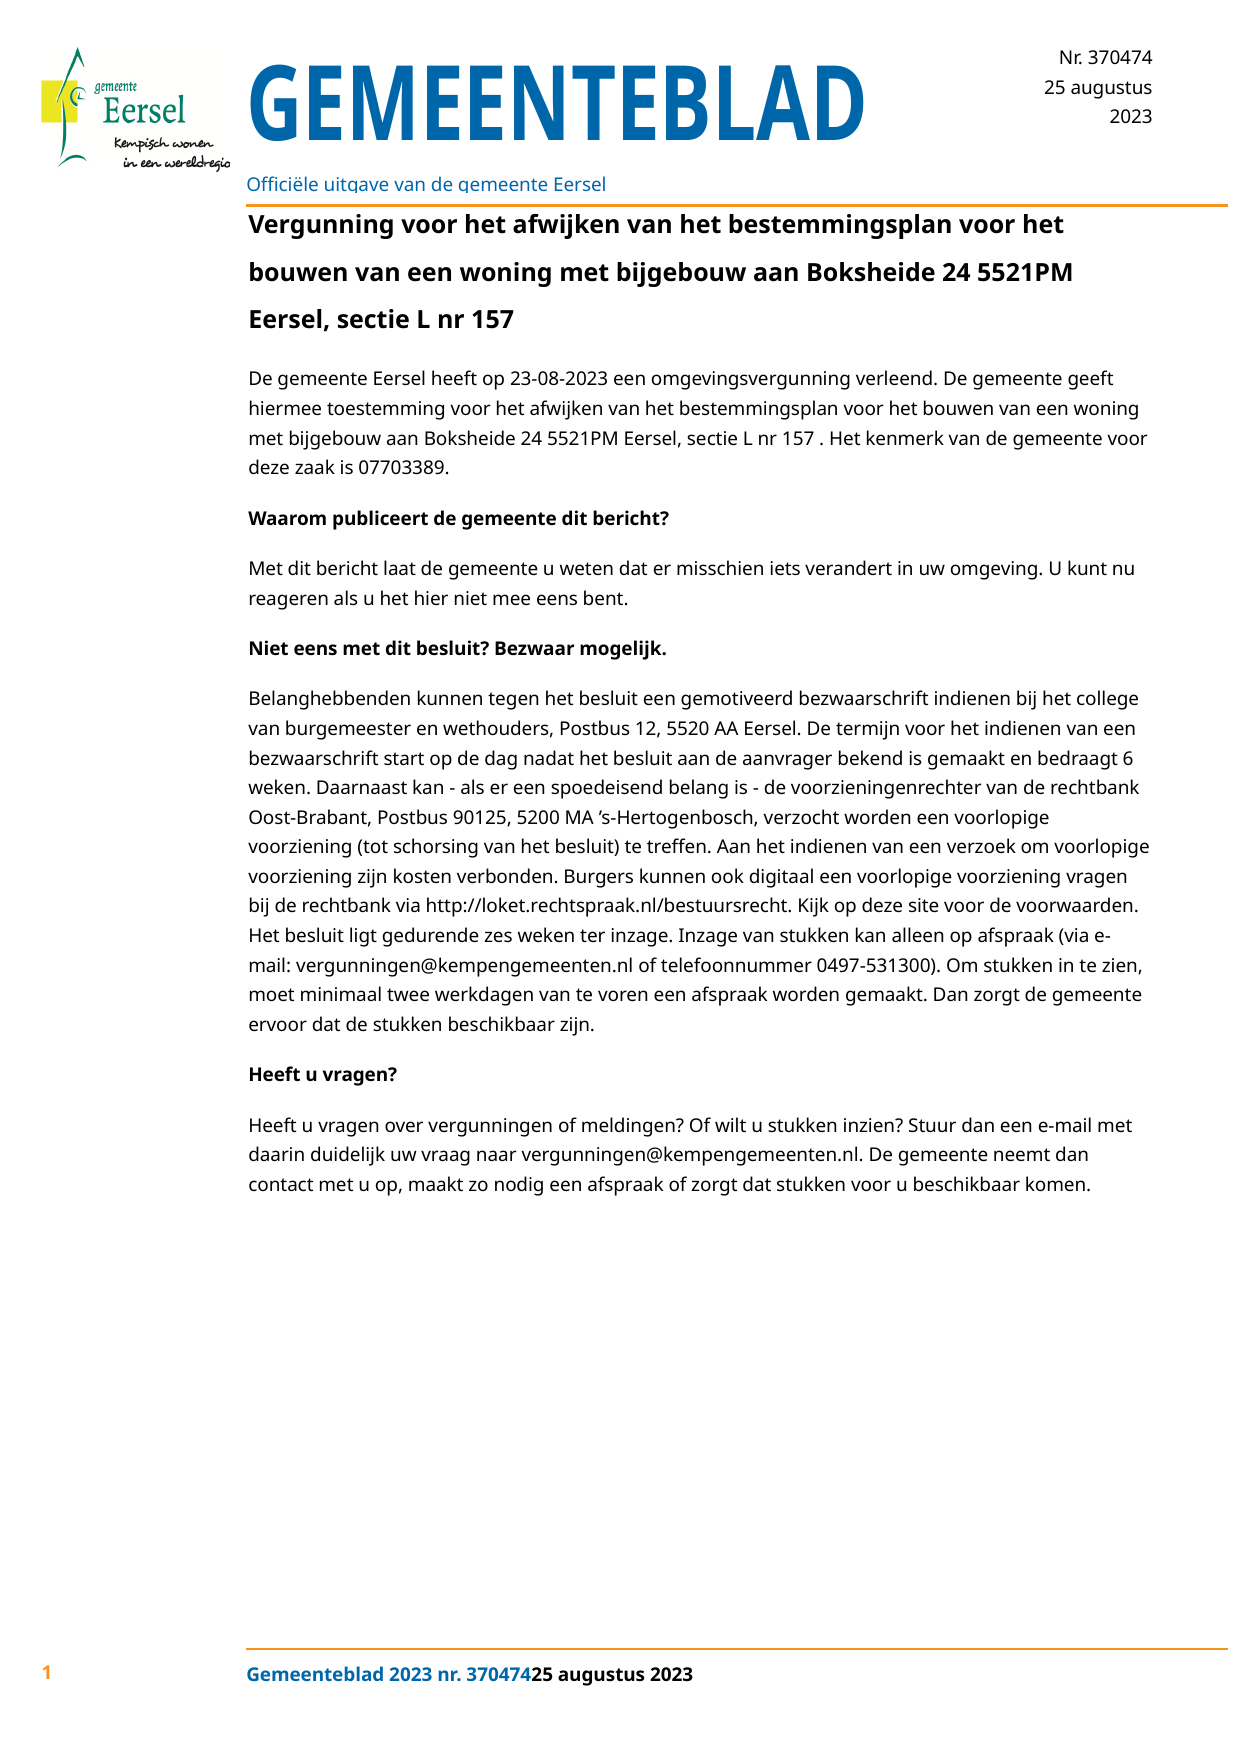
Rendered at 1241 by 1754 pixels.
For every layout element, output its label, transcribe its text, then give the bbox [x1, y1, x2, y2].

text Waarom publiceert de gemeente dit bericht? [248, 505, 1152, 530]
text Heeft u vragen over vergunningen of meldingen? Of wilt u stukken inzien? Stuur dan een e-mail met daarin duidelijk uw vraag naar vergunningen@kempengemeenten.nl. De gemeente neemt dan contact met u op, maakt zo nodig een afspraak of zorgt dat stukken voor u beschikbaar komen. [248, 1112, 1152, 1197]
picture [41, 47, 231, 172]
text Belanghebbenden kunnen tegen het besluit een gemotiveerd bezwaarschrift indienen bij het college van burgemeester en wethouders, Postbus 12, 5520 AA Eersel. De termijn voor het indienen van een bezwaarschrift start op de dag nadat het besluit aan de aanvrager bekend is gemaakt en bedraagt 6 weken. Daarnaast kan - als er een spoedeisend belang is - de voorzieningenrechter van de rechtbank Oost-Brabant, Postbus 90125, 5200 MA ’s-Hertogenbosch, verzocht worden een voorlopige voorziening (tot schorsing van het besluit) te treffen. Aan het indienen van een verzoek om voorlopige voorziening zijn kosten verbonden. Burgers kunnen ook digitaal een voorlopige voorziening vragen bij de rechtbank via http://loket.rechtspraak.nl/bestuursrecht. Kijk op deze site voor de voorwaarden. Het besluit ligt gedurende zes weken ter inzage. Inzage van stukken kan alleen op afspraak (via e-mail: vergunningen@kempengemeenten.nl of telefoonnummer 0497-531300). Om stukken in te zien, moet minimaal twee werkdagen van te voren een afspraak worden gemaakt. Dan zorgt de gemeente ervoor dat de stukken beschikbaar zijn. [248, 686, 1152, 1037]
text De gemeente Eersel heeft op 23-08-2023 een omgevingsvergunning verleend. De gemeente geeft hiermee toestemming voor het afwijken van het bestemmingsplan voor het bouwen van een woning met bijgebouw aan Boksheide 24 5521PM Eersel, sectie L nr 157 . Het kenmerk van de gemeente voor deze zaak is 07703389. [248, 366, 1152, 480]
text Heeft u vragen? [248, 1061, 1152, 1087]
text Vergunning voor het afwijken van het bestemmingsplan voor het bouwen van een woning met bijgebouw aan Boksheide 24 5521PM Eersel, sectie L nr 157 [248, 207, 1152, 336]
text Met dit bericht laat de gemeente u weten dat er misschien iets verandert in uw omgeving. U kunt nu reageren als u het hier niet mee eens bent. [248, 555, 1152, 610]
text Niet eens met dit besluit? Bezwaar mogelijk. [248, 635, 1152, 661]
